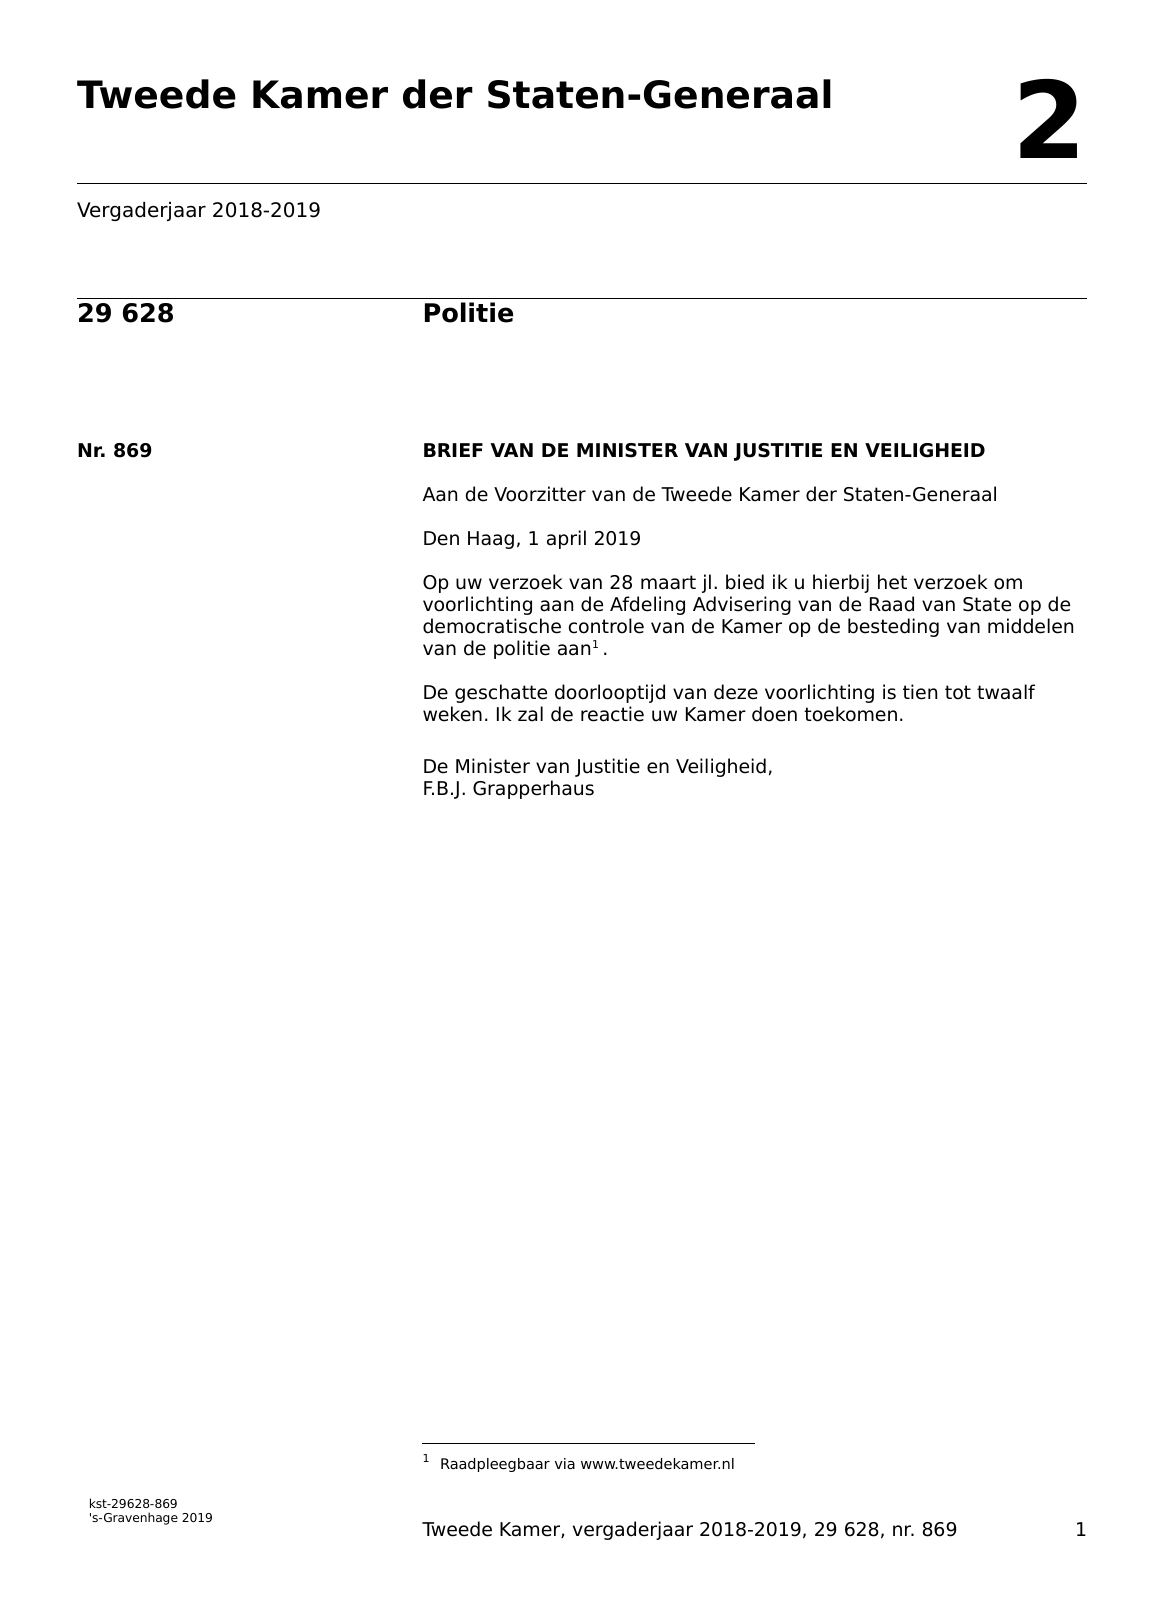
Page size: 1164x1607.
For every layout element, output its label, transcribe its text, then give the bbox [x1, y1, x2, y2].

text Op uw verzoek van 28 maart jl. bied ik u hierbij het verzoek om voorlichting aan de Afdeling Advisering van de Raad van State op de democratische controle van de Kamer op de besteding van middelen van de politie aan. [422, 572, 1087, 660]
subtitle Nr. 869 BRIEF VAN DE MINISTER VAN JUSTITIE EN VEILIGHEID [77, 440, 1087, 462]
text 's-Gravenhage 2019 [88, 1511, 323, 1525]
text Raadpleegbaar via www.tweedekamer.nl [422, 1452, 1087, 1474]
text Den Haag, 1 april 2019 [422, 528, 1087, 550]
table_header 2 [886, 59, 1087, 183]
text De geschatte doorlooptijd van deze voorlichting is tien tot twaalf weken. Ik zal de reactie uw Kamer doen toekomen. [422, 682, 1087, 726]
table_cell Vergaderjaar 2018-2019 [77, 184, 1087, 298]
text Aan de Voorzitter van de Tweede Kamer der Staten-Generaal [422, 484, 1087, 506]
text De Minister van Justitie en Veiligheid, F.B.J. Grapperhaus [422, 756, 1087, 800]
text kst-29628-869 [88, 1497, 323, 1511]
subtitle 29 628 Politie [77, 299, 1087, 329]
table_header Tweede Kamer der Staten-Generaal [77, 59, 886, 183]
